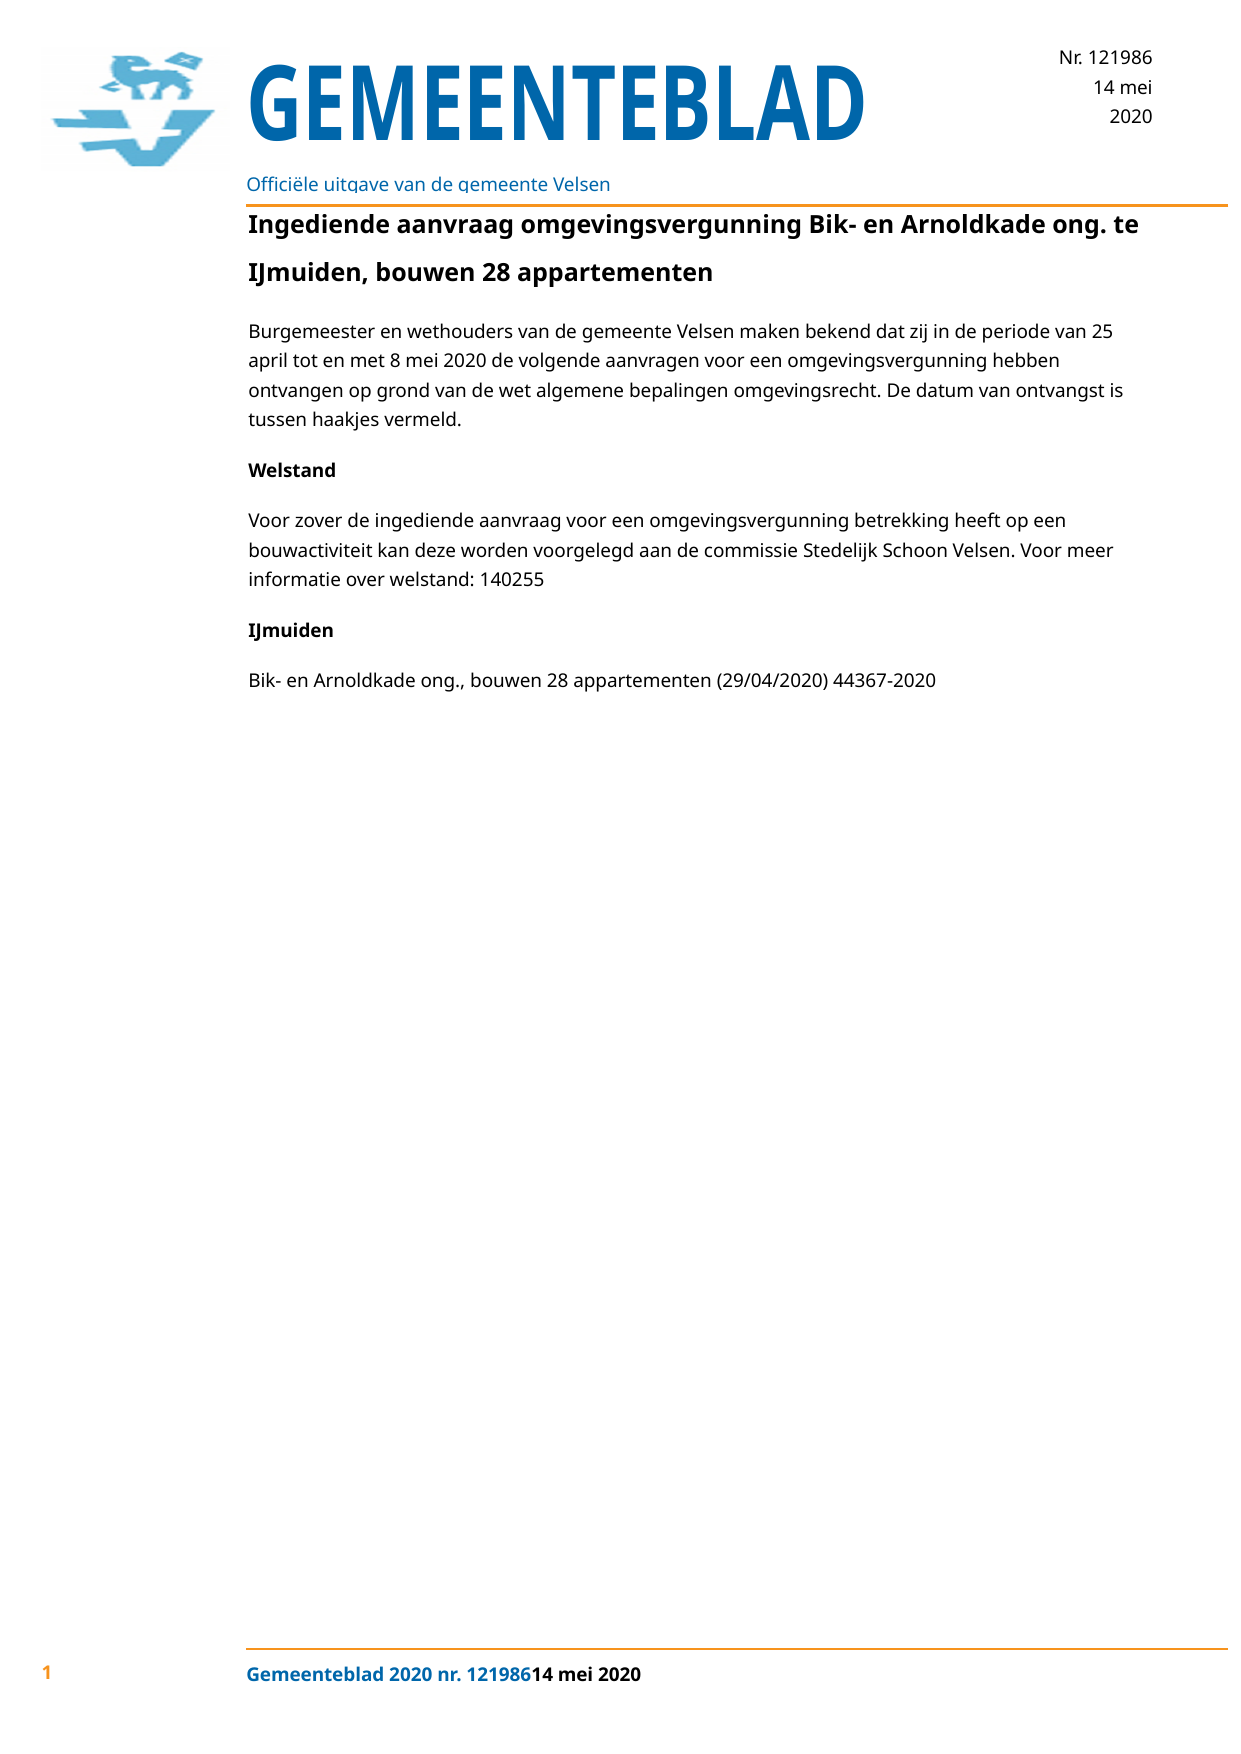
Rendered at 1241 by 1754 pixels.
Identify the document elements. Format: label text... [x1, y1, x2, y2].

text Burgemeester en wethouders van de gemeente Velsen maken bekend dat zij in de periode van 25 april tot en met 8 mei 2020 de volgende aanvragen voor een omgevingsvergunning hebben ontvangen op grond van de wet algemene bepalingen omgevingsrecht. De datum van ontvangst is tussen haakjes vermeld. [248, 318, 1152, 432]
text Voor zover de ingediende aanvraag voor een omgevingsvergunning betrekking heeft op een bouwactiviteit kan deze worden voorgelegd aan de commissie Stedelijk Schoon Velsen. Voor meer informatie over welstand: 140255 [248, 507, 1152, 592]
picture [41, 47, 231, 172]
text IJmuiden [248, 617, 1152, 643]
text Welstand [248, 457, 1152, 483]
text Bik- en Arnoldkade ong., bouwen 28 appartementen (29/04/2020) 44367-2020 [248, 667, 1152, 693]
text Ingediende aanvraag omgevingsvergunning Bik- en Arnoldkade ong. te IJmuiden, bouwen 28 appartementen [248, 207, 1152, 288]
